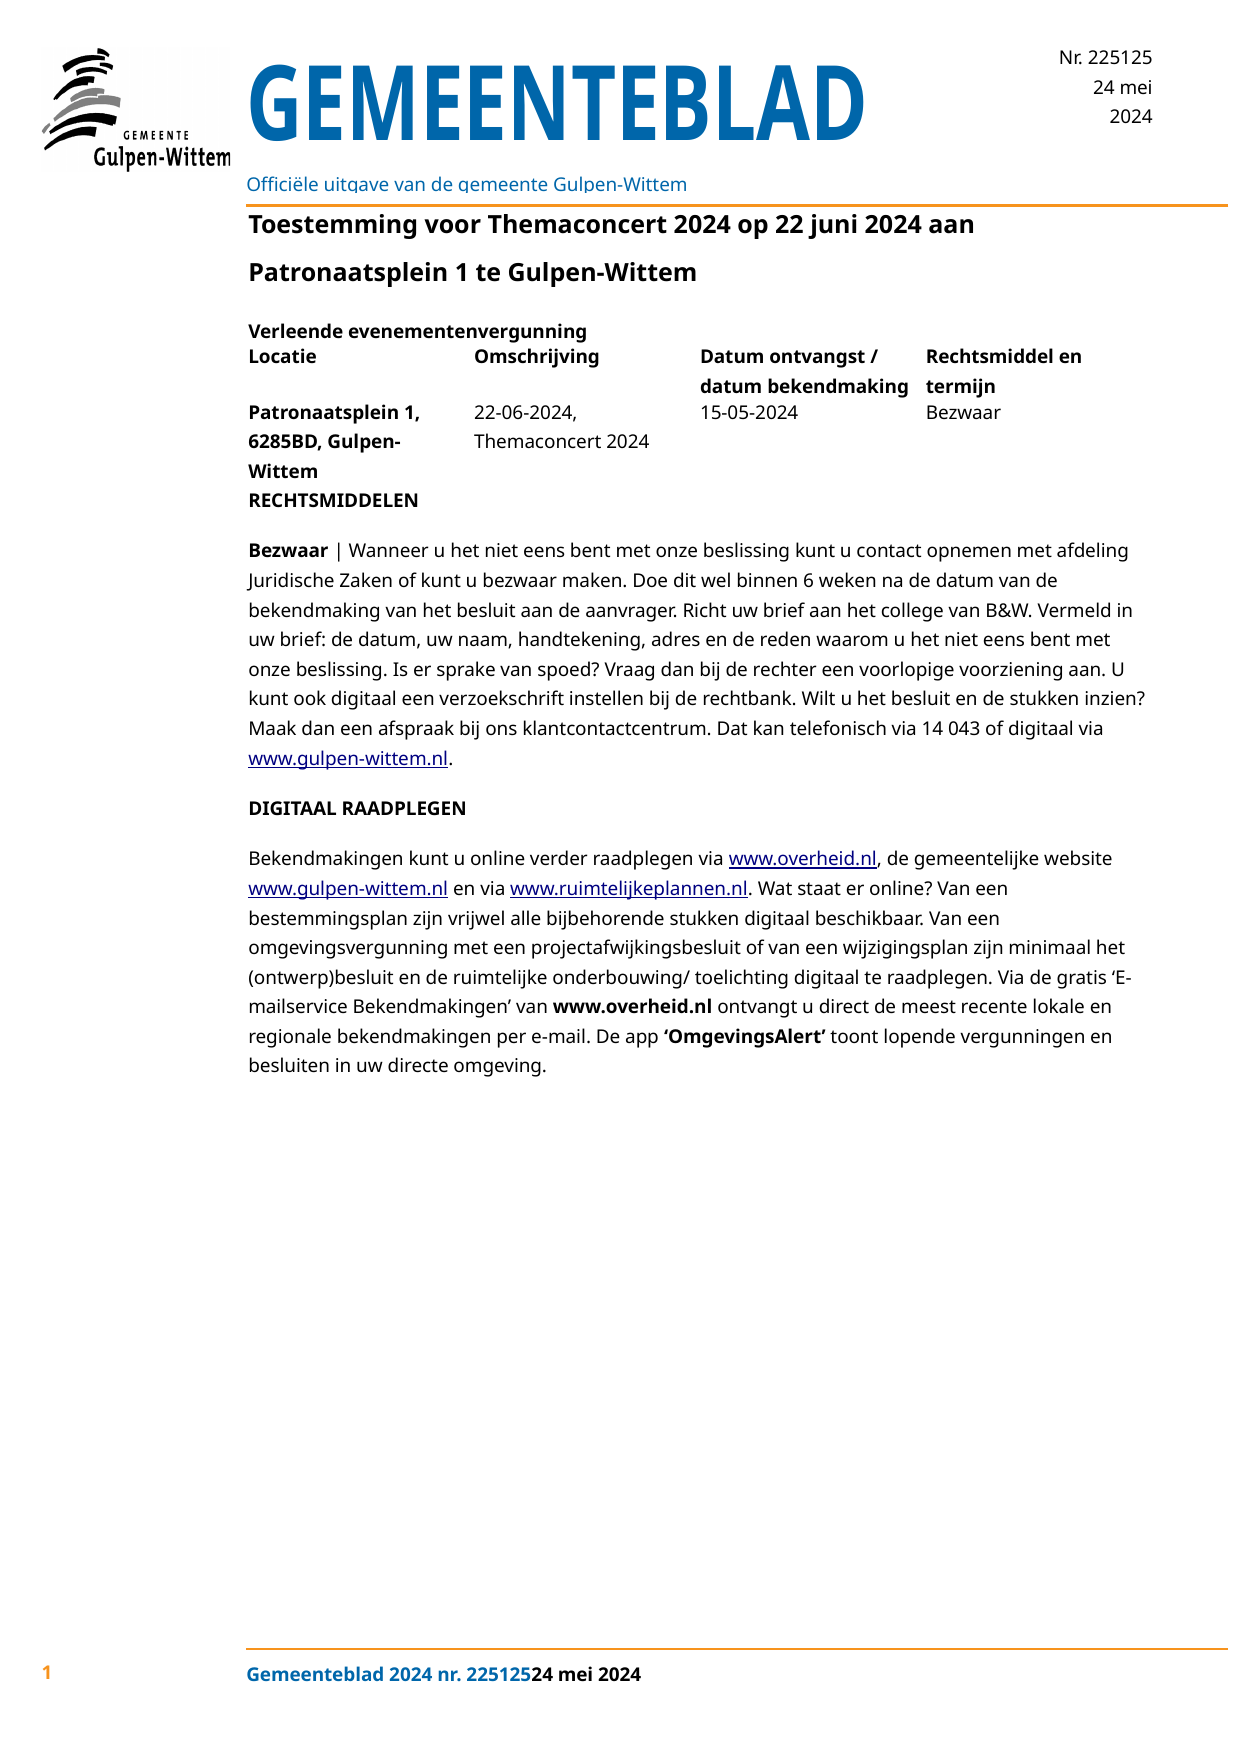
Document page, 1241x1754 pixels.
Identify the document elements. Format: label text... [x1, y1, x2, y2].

table_cell Locatie [248, 344, 474, 399]
text RECHTSMIDDELEN [248, 487, 1152, 513]
text Bekendmakingen kunt u online verder raadplegen via www.overheid.nl, de gemeentelijke website www.gulpen-wittem.nl en via www.ruimtelijkeplannen.nl. Wat staat er online? Van een bestemmingsplan zijn vrijwel alle bijbehorende stukken digitaal beschikbaar. Van een omgevingsvergunning met een projectafwijkingsbesluit of van een wijzigingsplan zijn minimaal het (ontwerp)besluit en de ruimtelijke onderbouwing/ toelichting digitaal te raadplegen. Via de gratis ‘E-mailservice Bekendmakingen’ van www.overheid.nl ontvangt u direct de meest recente lokale en regionale bekendmakingen per e-mail. De app ‘OmgevingsAlert’ toont lopende vergunningen en besluiten in uw directe omgeving. [248, 846, 1152, 1078]
table_cell 15-05-2024 [700, 399, 926, 484]
table_cell Patronaatsplein 1, 6285BD, Gulpen-Wittem [248, 399, 474, 484]
table_cell Omschrijving [474, 344, 700, 399]
picture [41, 47, 231, 172]
table_cell 22-06-2024, Themaconcert 2024 [474, 399, 700, 484]
table_header Verleende evenementenvergunning [248, 318, 1152, 344]
text Toestemming voor Themaconcert 2024 op 22 juni 2024 aan Patronaatsplein 1 te Gulpen-Wittem [248, 207, 1152, 288]
text Bezwaar | Wanneer u het niet eens bent met onze beslissing kunt u contact opnemen met afdeling Juridische Zaken of kunt u bezwaar maken. Doe dit wel binnen 6 weken na de datum van de bekendmaking van het besluit aan de aanvrager. Richt uw brief aan het college van B&W. Vermeld in uw brief: de datum, uw naam, handtekening, adres en de reden waarom u het niet eens bent met onze beslissing. Is er sprake van spoed? Vraag dan bij de rechter een voorlopige voorziening aan. U kunt ook digitaal een verzoekschrift instellen bij de rechtbank. Wilt u het besluit en de stukken inzien? Maak dan een afspraak bij ons klantcontactcentrum. Dat kan telefonisch via 14 043 of digitaal via www.gulpen-wittem.nl. [248, 538, 1152, 770]
text DIGITAAL RAADPLEGEN [248, 795, 1152, 821]
table_cell Bezwaar [926, 399, 1152, 484]
table_cell Datum ontvangst / datum bekendmaking [700, 344, 926, 399]
table_cell Rechtsmiddel en termijn [926, 344, 1152, 399]
